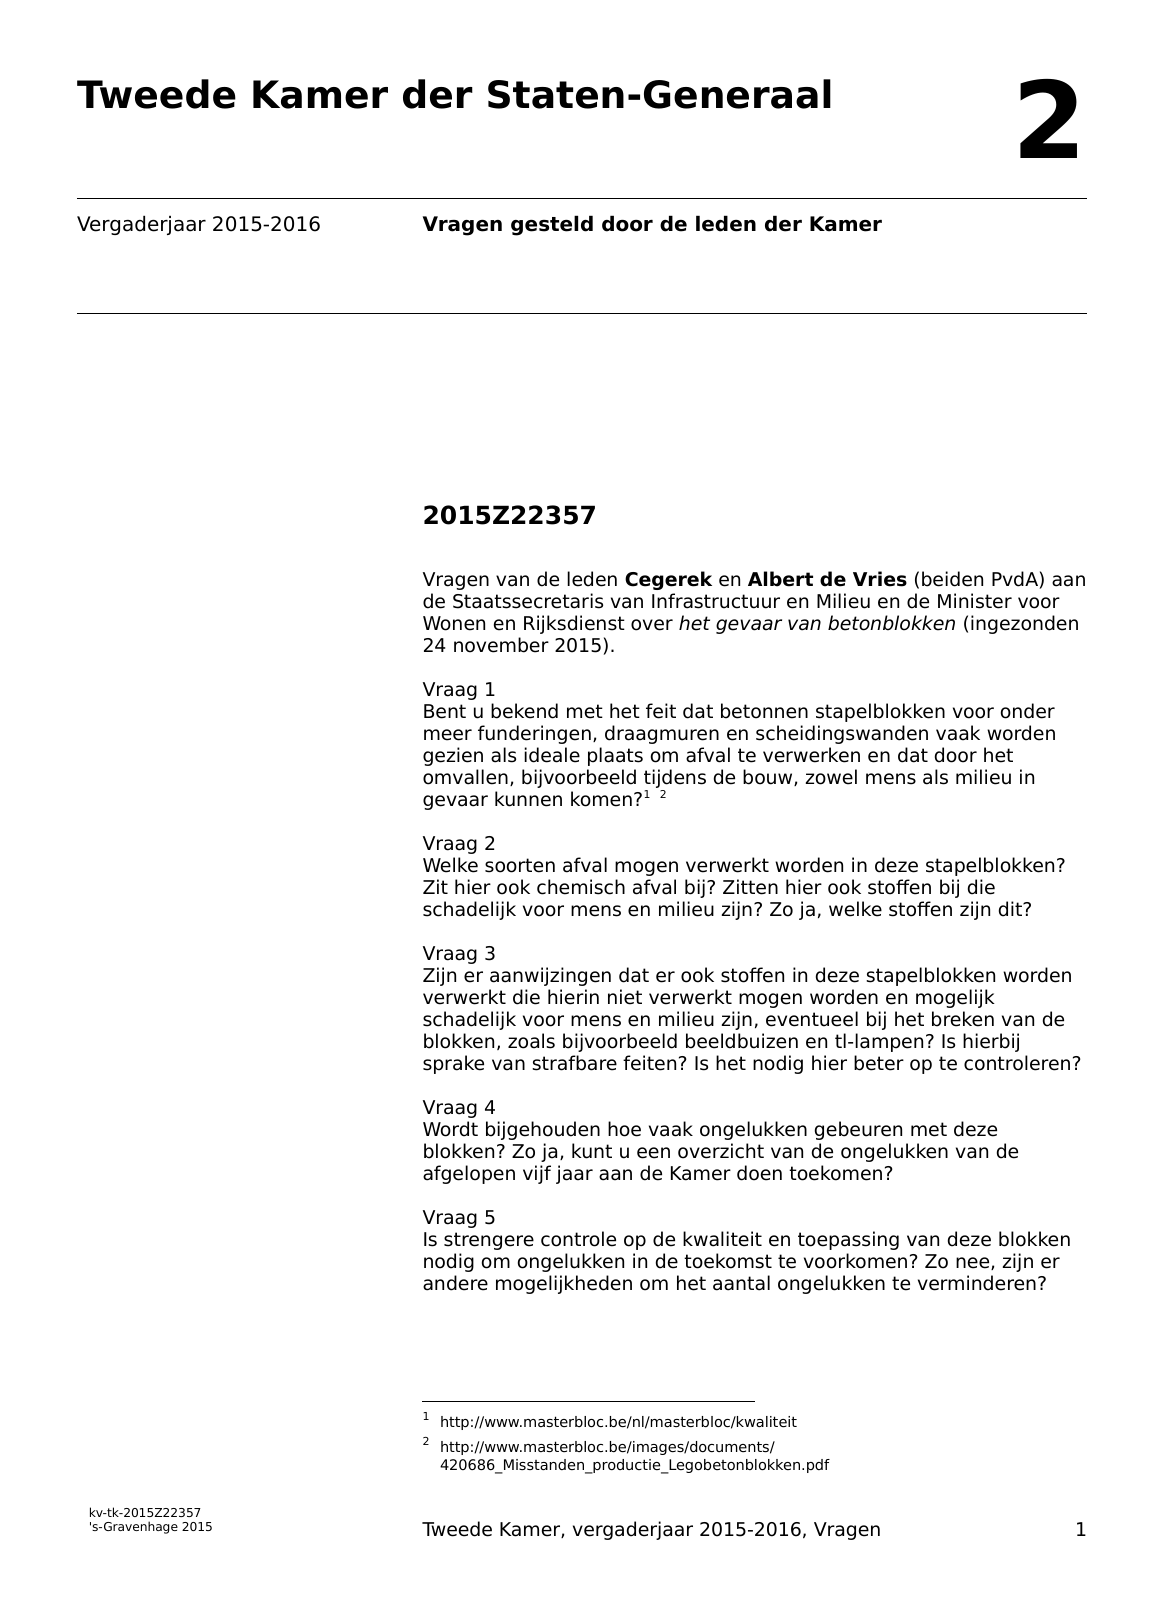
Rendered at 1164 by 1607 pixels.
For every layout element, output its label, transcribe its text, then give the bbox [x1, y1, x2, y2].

text Zijn er aanwijzingen dat er ook stoffen in deze stapelblokken worden verwerkt die hierin niet verwerkt mogen worden en mogelijk schadelijk voor mens en milieu zijn, eventueel bij het breken van de blokken, zoals bijvoorbeeld beeldbuizen en tl-lampen? Is hierbij sprake van strafbare feiten? Is het nodig hier beter op te controleren? [422, 965, 1087, 1075]
text Vragen van de leden Cegerek en Albert de Vries (beiden PvdA) aan de Staatssecretaris van Infrastructuur en Milieu en de Minister voor Wonen en Rijksdienst over het gevaar van betonblokken (ingezonden 24 november 2015). [422, 569, 1087, 657]
table_cell Vergaderjaar 2015-2016 [77, 199, 422, 313]
text Welke soorten afval mogen verwerkt worden in deze stapelblokken? Zit hier ook chemisch afval bij? Zitten hier ook stoffen bij die schadelijk voor mens en milieu zijn? Zo ja, welke stoffen zijn dit? [422, 855, 1087, 921]
text http://www.masterbloc.be/images/documents/420686_Misstanden_productie_Legobetonblokken.pdf [422, 1435, 1087, 1474]
table_header 2 [886, 59, 1087, 198]
text Vraag 5 [422, 1207, 1087, 1229]
text Wordt bijgehouden hoe vaak ongelukken gebeuren met deze blokken? Zo ja, kunt u een overzicht van de ongelukken van de afgelopen vijf jaar aan de Kamer doen toekomen? [422, 1119, 1087, 1185]
text kv-tk-2015Z22357 [88, 1506, 323, 1520]
text Vraag 4 [422, 1097, 1087, 1119]
table_cell Vragen gesteld door de leden der Kamer [422, 199, 1087, 313]
table_header Tweede Kamer der Staten-Generaal [77, 59, 886, 198]
text Vraag 3 [422, 943, 1087, 965]
text Vraag 1 [422, 679, 1087, 701]
text Vraag 2 [422, 833, 1087, 855]
text 2015Z22357 [422, 501, 1087, 531]
text Is strengere controle op de kwaliteit en toepassing van deze blokken nodig om ongelukken in de toekomst te voorkomen? Zo nee, zijn er andere mogelijkheden om het aantal ongelukken te verminderen? [422, 1229, 1087, 1295]
text 's-Gravenhage 2015 [88, 1520, 323, 1534]
text Bent u bekend met het feit dat betonnen stapelblokken voor onder meer funderingen, draagmuren en scheidingswanden vaak worden gezien als ideale plaats om afval te verwerken en dat door het omvallen, bijvoorbeeld tijdens de bouw, zowel mens als milieu in gevaar kunnen komen? [422, 701, 1087, 811]
text http://www.masterbloc.be/nl/masterbloc/kwaliteit [422, 1410, 1087, 1432]
